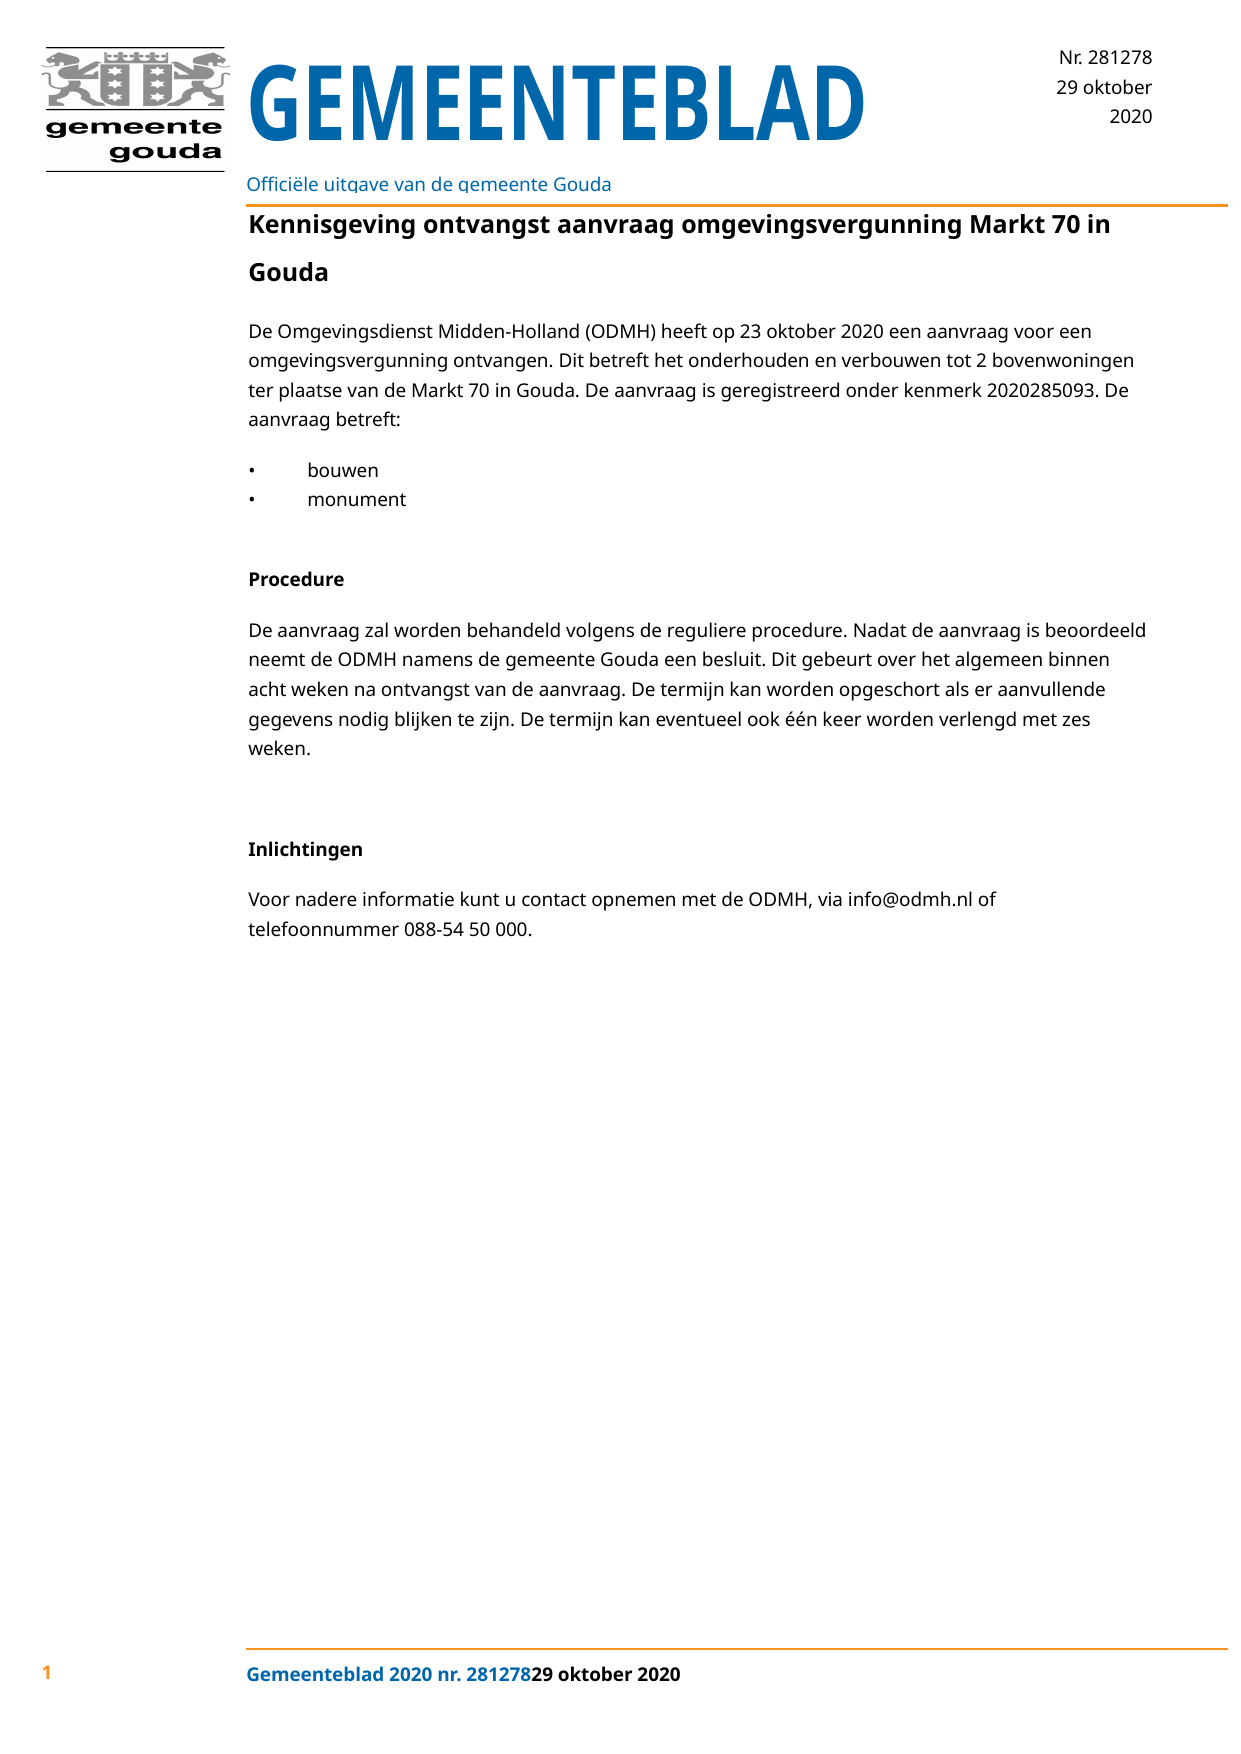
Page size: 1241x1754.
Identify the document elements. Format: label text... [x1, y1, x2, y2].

text De Omgevingsdienst Midden-Holland (ODMH) heeft op 23 oktober 2020 een aanvraag voor een omgevingsvergunning ontvangen. Dit betreft het onderhouden en verbouwen tot 2 bovenwoningen ter plaatse van de Markt 70 in Gouda. De aanvraag is geregistreerd onder kenmerk 2020285093. De aanvraag betreft: [248, 318, 1152, 432]
text De aanvraag zal worden behandeld volgens de reguliere procedure. Nadat de aanvraag is beoordeeld neemt de ODMH namens de gemeente Gouda een besluit. Dit gebeurt over het algemeen binnen acht weken na ontvangst van de aanvraag. De termijn kan worden opgeschort als er aanvullende gegevens nodig blijken te zijn. De termijn kan eventueel ook één keer worden verlengd met zes weken. [248, 617, 1152, 761]
list monument [248, 487, 1152, 512]
text Procedure [248, 567, 1152, 592]
list bouwen [248, 457, 1152, 483]
text Inlichtingen [248, 836, 1152, 862]
picture [41, 47, 231, 172]
text Voor nadere informatie kunt u contact opnemen met de ODMH, via info@odmh.nl of telefoonnummer 088-54 50 000. [248, 887, 1152, 942]
text Kennisgeving ontvangst aanvraag omgevingsvergunning Markt 70 in Gouda [248, 207, 1152, 288]
